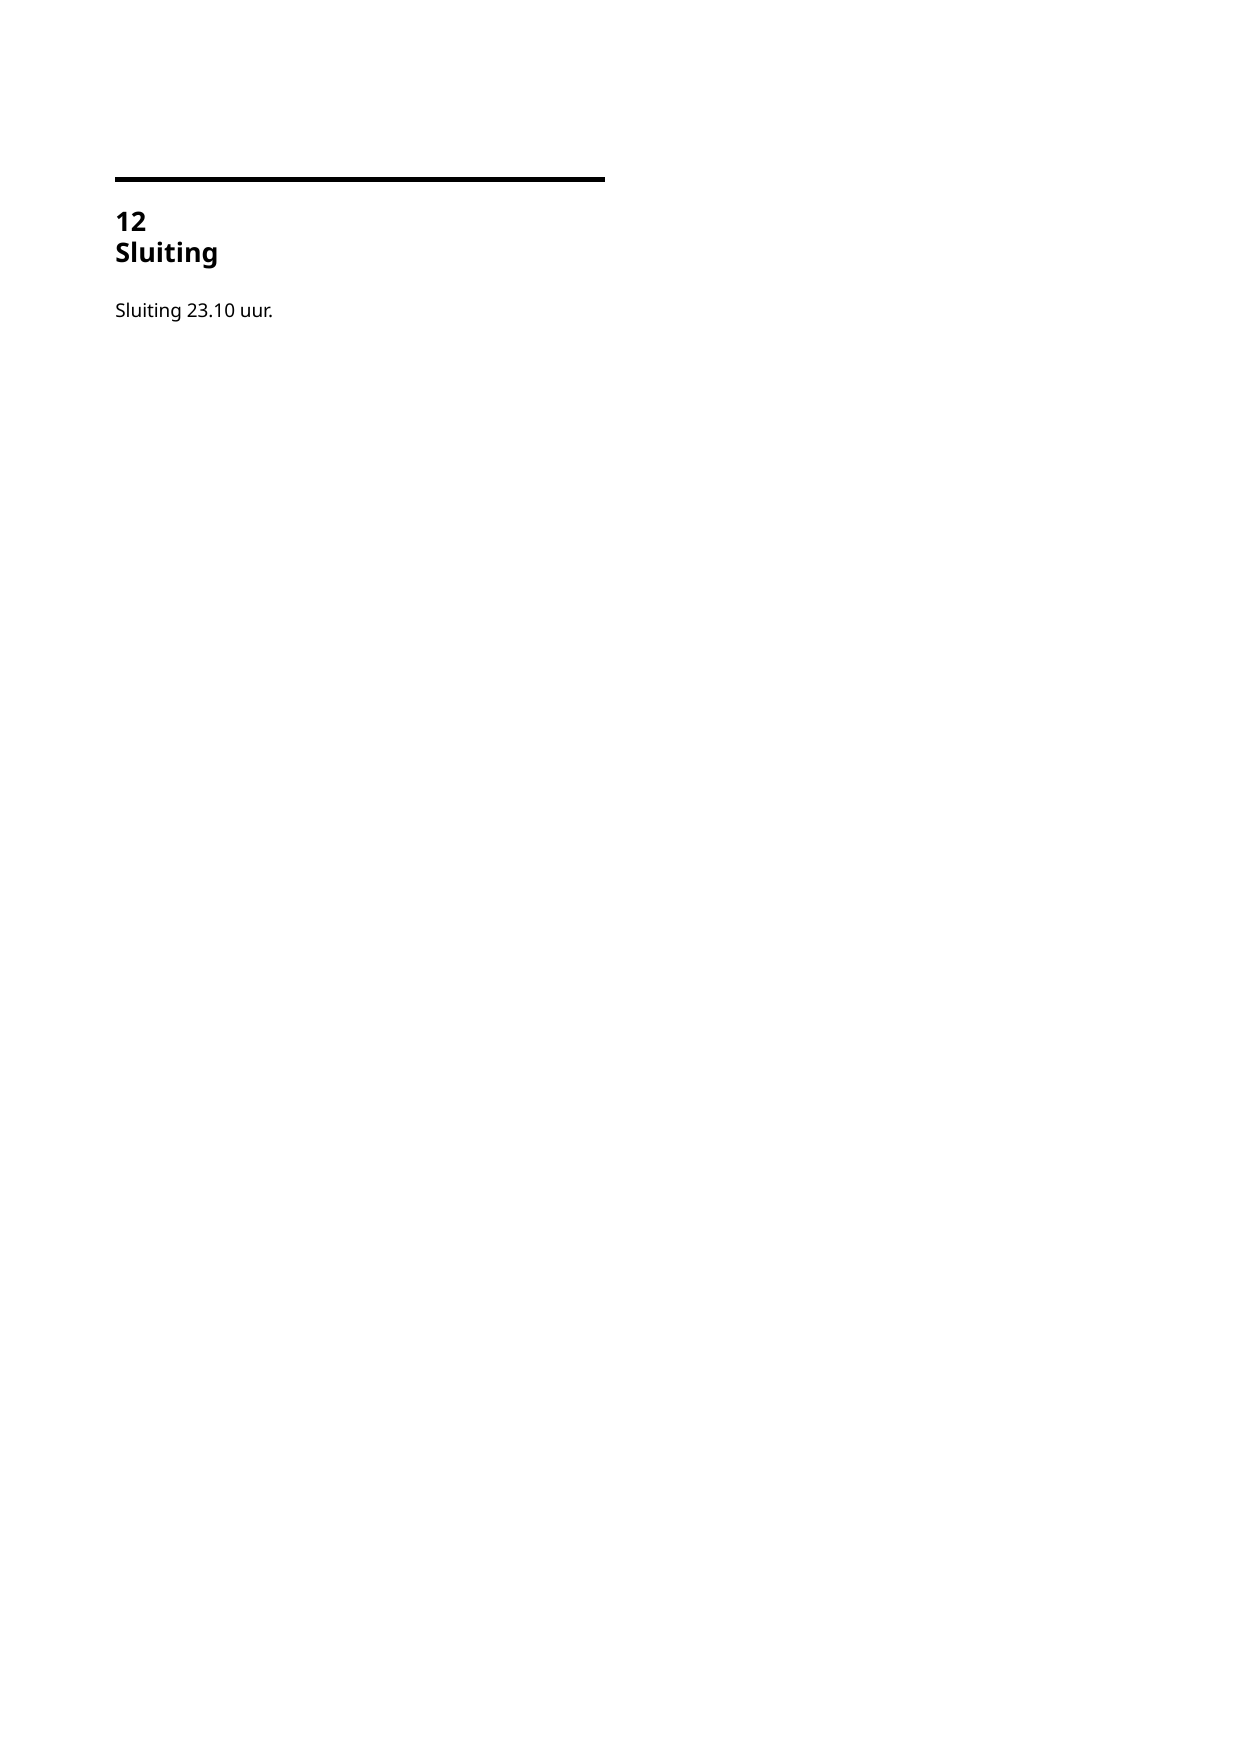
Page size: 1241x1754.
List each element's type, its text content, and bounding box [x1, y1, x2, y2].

text Sluiting 23.10 uur. [115, 302, 605, 322]
text Sluiting [115, 239, 605, 283]
text 12 [115, 203, 605, 239]
